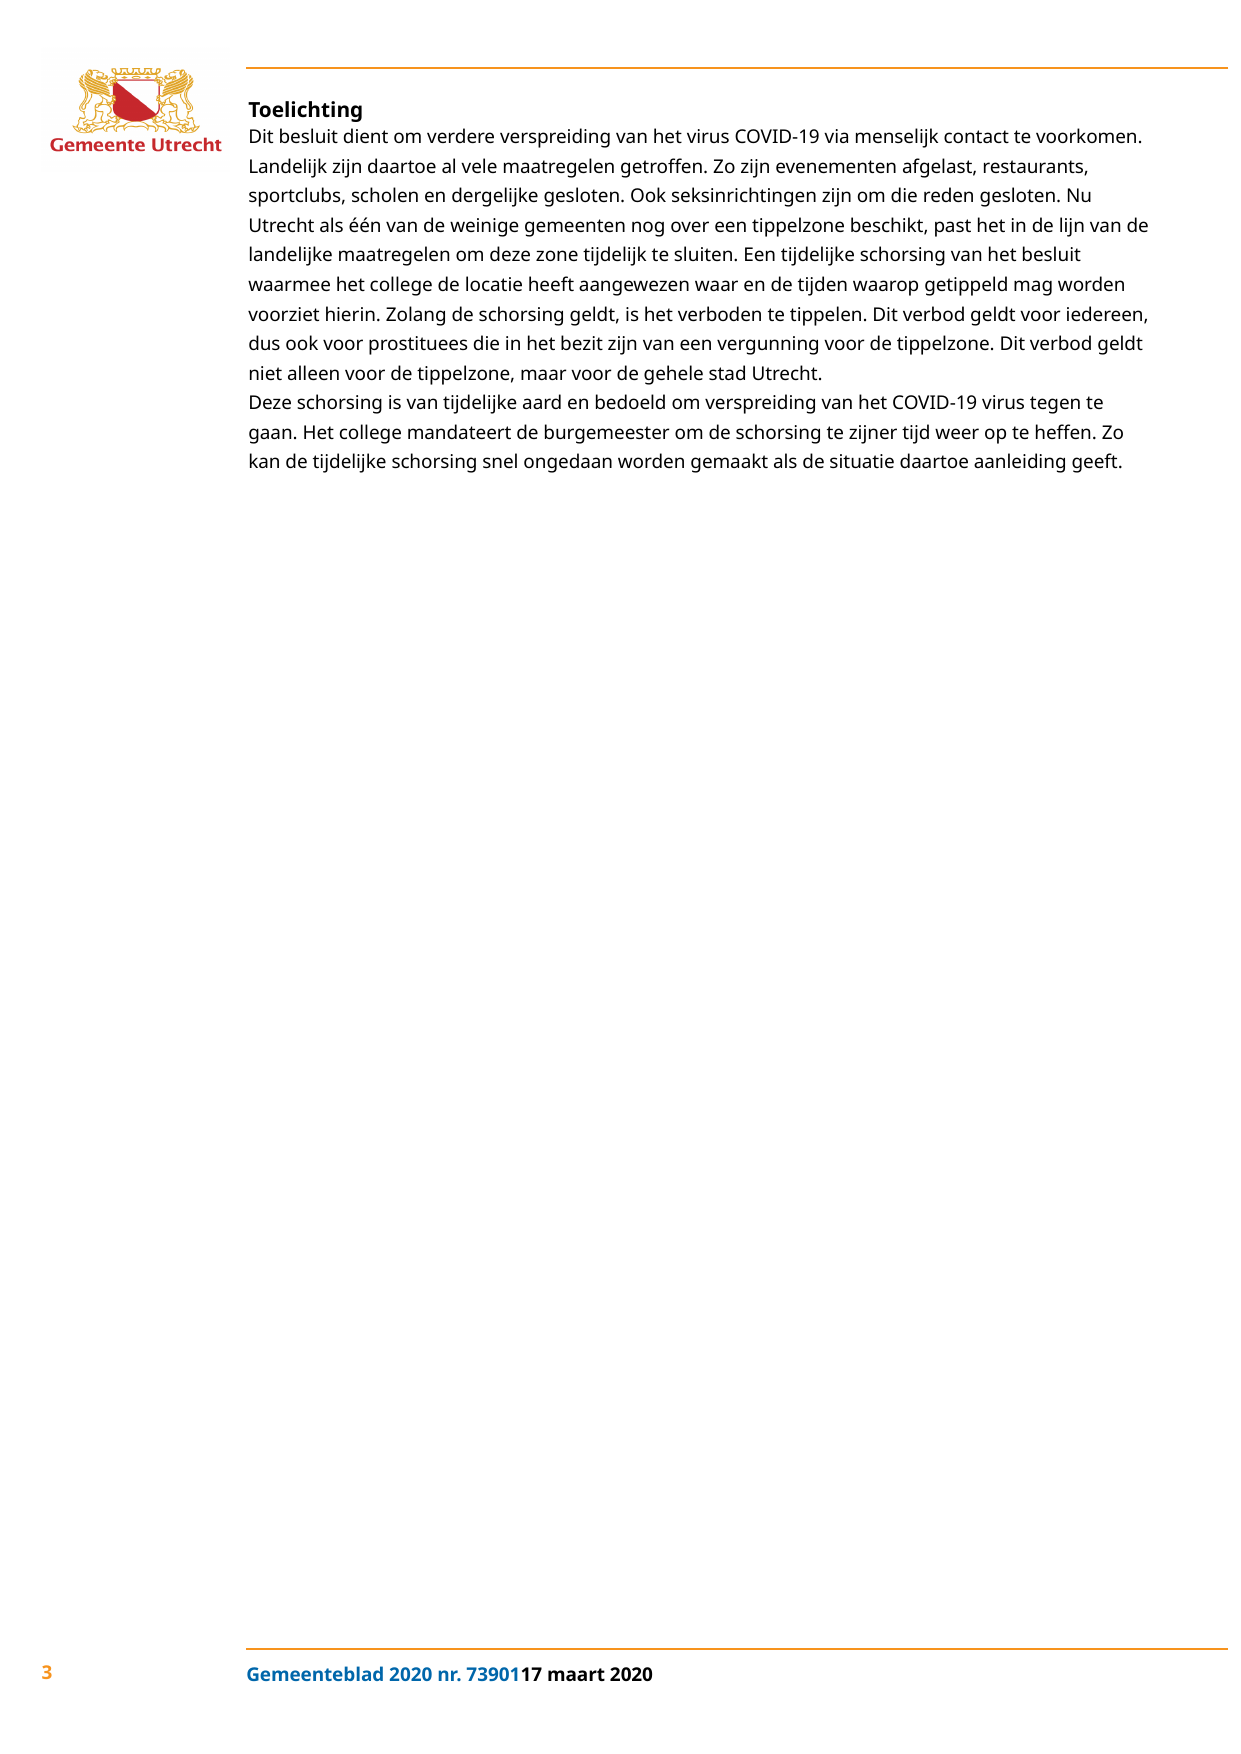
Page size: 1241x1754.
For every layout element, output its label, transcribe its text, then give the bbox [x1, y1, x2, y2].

text Deze schorsing is van tijdelijke aard en bedoeld om verspreiding van het COVID-19 virus tegen te gaan. Het college mandateert de burgemeester om de schorsing te zijner tijd weer op te heffen. Zo kan de tijdelijke schorsing snel ongedaan worden gemaakt als de situatie daartoe aanleiding geeft. [248, 389, 1152, 474]
text Toelichting [248, 95, 1152, 123]
picture [41, 47, 231, 172]
text Dit besluit dient om verdere verspreiding van het virus COVID-19 via menselijk contact te voorkomen. Landelijk zijn daartoe al vele maatregelen getroffen. Zo zijn evenementen afgelast, restaurants, sportclubs, scholen en dergelijke gesloten. Ook seksinrichtingen zijn om die reden gesloten. Nu Utrecht als één van de weinige gemeenten nog over een tippelzone beschikt, past het in de lijn van de landelijke maatregelen om deze zone tijdelijk te sluiten. Een tijdelijke schorsing van het besluit waarmee het college de locatie heeft aangewezen waar en de tijden waarop getippeld mag worden voorziet hierin. Zolang de schorsing geldt, is het verboden te tippelen. Dit verbod geldt voor iedereen, dus ook voor prostituees die in het bezit zijn van een vergunning voor de tippelzone. Dit verbod geldt niet alleen voor de tippelzone, maar voor de gehele stad Utrecht. [248, 123, 1152, 386]
